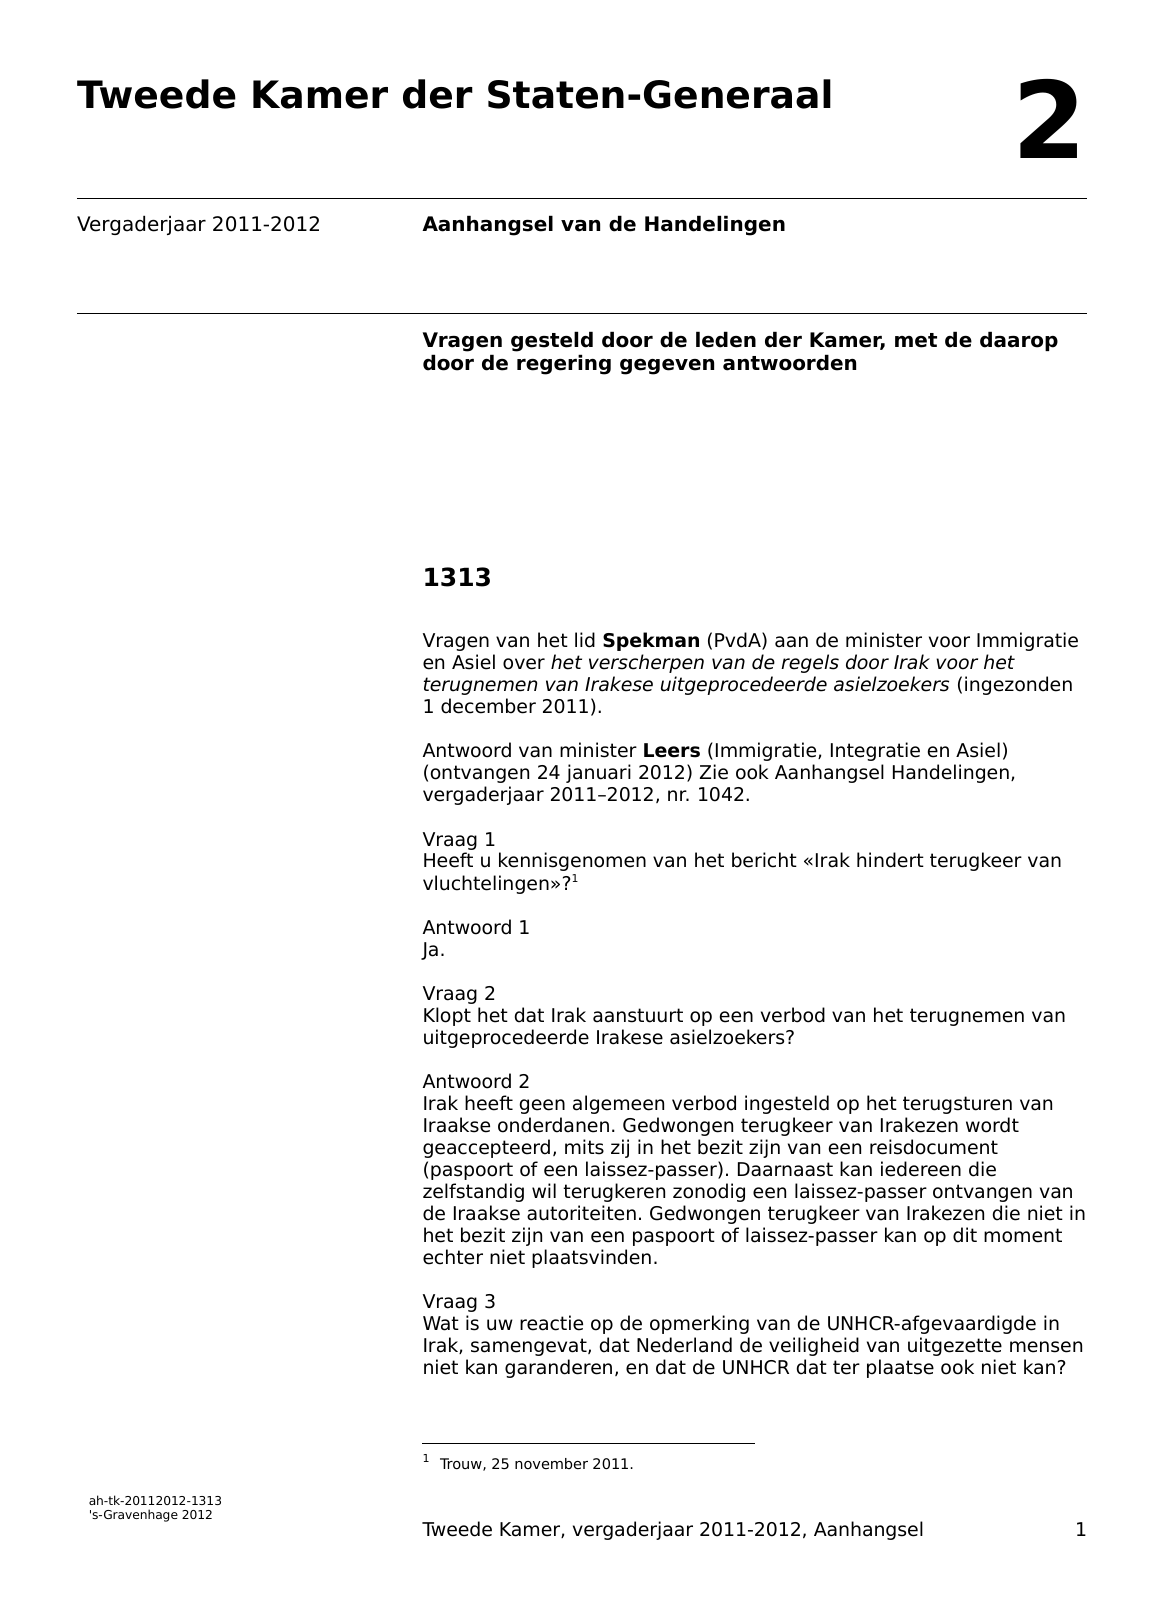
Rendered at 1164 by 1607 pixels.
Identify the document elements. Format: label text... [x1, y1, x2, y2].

text Ja. [422, 938, 1087, 961]
text Trouw, 25 november 2011. [422, 1452, 1087, 1474]
text Vraag 3 [422, 1291, 1087, 1313]
text Vraag 2 [422, 983, 1087, 1005]
table_cell Aanhangsel van de Handelingen [422, 199, 1087, 313]
text Antwoord 2 [422, 1071, 1087, 1093]
text Vragen van het lid Spekman (PvdA) aan de minister voor Immigratie en Asiel over het verscherpen van de regels door Irak voor het terugnemen van Irakese uitgeprocedeerde asielzoekers (ingezonden 1 december 2011). [422, 630, 1087, 718]
text Irak heeft geen algemeen verbod ingesteld op het terugsturen van Iraakse onderdanen. Gedwongen terugkeer van Irakezen wordt geaccepteerd, mits zij in het bezit zijn van een reisdocument (paspoort of een laissez-passer). Daarnaast kan iedereen die zelfstandig wil terugkeren zonodig een laissez-passer ontvangen van de Iraakse autoriteiten. Gedwongen terugkeer van Irakezen die niet in het bezit zijn van een paspoort of laissez-passer kan op dit moment echter niet plaatsvinden. [422, 1093, 1087, 1269]
table_cell Vergaderjaar 2011-2012 [77, 199, 422, 313]
table_cell Vragen gesteld door de leden der Kamer, met de daarop door de regering gegeven antwoorden [422, 314, 1087, 375]
text Antwoord van minister Leers (Immigratie, Integratie en Asiel) (ontvangen 24 januari 2012) Zie ook Aanhangsel Handelingen, vergaderjaar 2011–2012, nr. 1042. [422, 740, 1087, 806]
text Wat is uw reactie op de opmerking van de UNHCR-afgevaardigde in Irak, samengevat, dat Nederland de veiligheid van uitgezette mensen niet kan garanderen, en dat de UNHCR dat ter plaatse ook niet kan? [422, 1313, 1087, 1379]
text 1313 [422, 563, 1087, 592]
table_cell [77, 314, 422, 375]
text 's-Gravenhage 2012 [88, 1508, 323, 1522]
table_header 2 [886, 59, 1087, 198]
text ah-tk-20112012-1313 [88, 1494, 323, 1508]
text Vraag 1 [422, 828, 1087, 850]
table_header Tweede Kamer der Staten-Generaal [77, 59, 886, 198]
text Antwoord 1 [422, 917, 1087, 938]
text Klopt het dat Irak aanstuurt op een verbod van het terugnemen van uitgeprocedeerde Irakese asielzoekers? [422, 1005, 1087, 1049]
text Heeft u kennisgenomen van het bericht «Irak hindert terugkeer van vluchtelingen»? [422, 850, 1087, 894]
